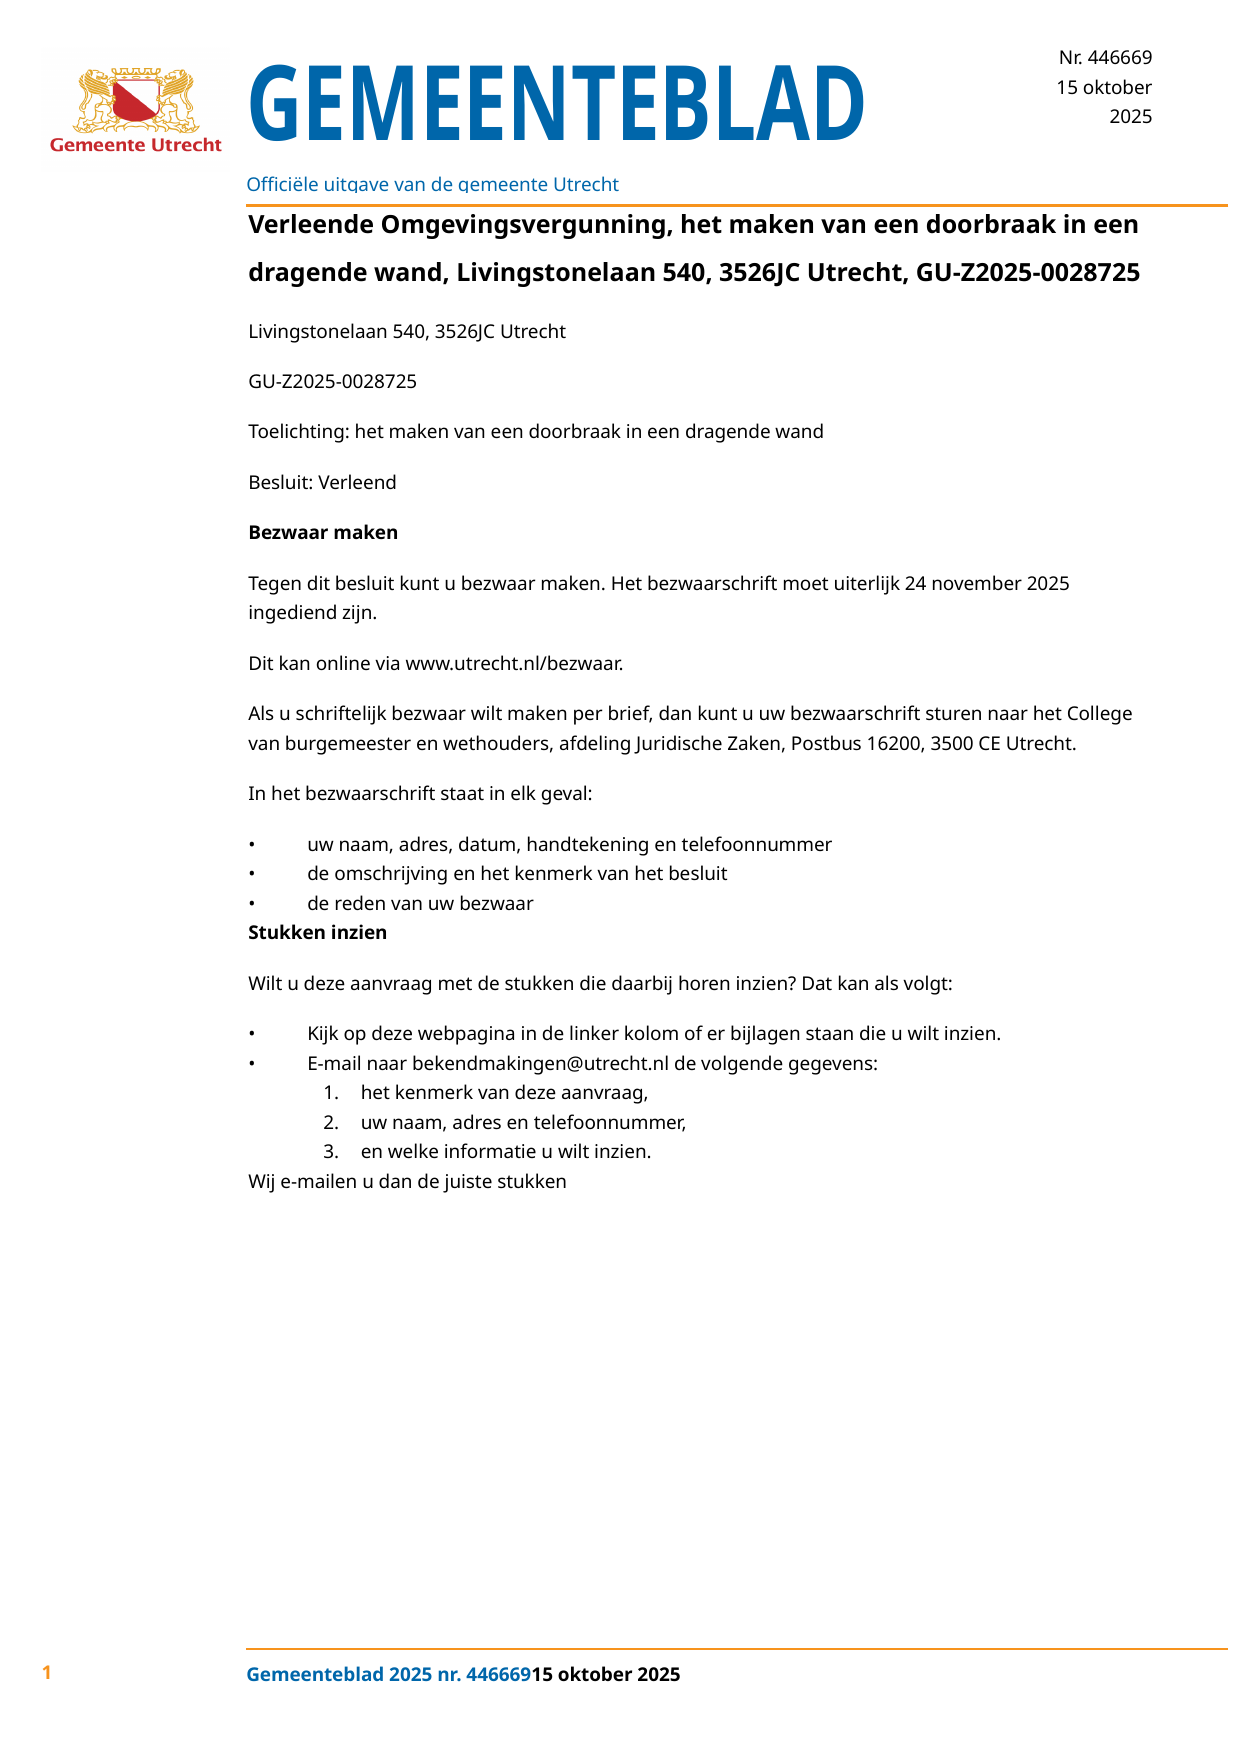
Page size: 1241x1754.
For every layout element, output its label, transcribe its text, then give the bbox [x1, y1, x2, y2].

list en welke informatie u wilt inzien. [323, 1139, 1152, 1164]
text GU-Z2025-0028725 [248, 368, 1152, 394]
text In het bezwaarschrift staat in elk geval: [248, 780, 1152, 806]
list uw naam, adres, datum, handtekening en telefoonnummer [248, 831, 1152, 857]
text Als u schriftelijk bezwaar wilt maken per brief, dan kunt u uw bezwaarschrift sturen naar het College van burgemeester en wethouders, afdeling Juridische Zaken, Postbus 16200, 3500 CE Utrecht. [248, 700, 1152, 756]
text Besluit: Verleend [248, 469, 1152, 495]
list E-mail naar bekendmakingen@utrecht.nl de volgende gegevens: [248, 1050, 1152, 1076]
text Dit kan online via www.utrecht.nl/bezwaar. [248, 650, 1152, 676]
text Tegen dit besluit kunt u bezwaar maken. Het bezwaarschrift moet uiterlijk 24 november 2025 ingediend zijn. [248, 570, 1152, 625]
picture [41, 47, 231, 172]
list de omschrijving en het kenmerk van het besluit [248, 860, 1152, 886]
text Bezwaar maken [248, 519, 1152, 545]
text Stukken inzien [248, 919, 1152, 945]
text Verleende Omgevingsvergunning, het maken van een doorbraak in een dragende wand, Livingstonelaan 540, 3526JC Utrecht, GU-Z2025-0028725 [248, 207, 1152, 288]
text Livingstonelaan 540, 3526JC Utrecht [248, 318, 1152, 344]
list het kenmerk van deze aanvraag, [323, 1079, 1152, 1105]
text Wij e-mailen u dan de juiste stukken [248, 1168, 1152, 1194]
list Kijk op deze webpagina in de linker kolom of er bijlagen staan die u wilt inzien. [248, 1020, 1152, 1046]
list uw naam, adres en telefoonnummer, [323, 1109, 1152, 1135]
text Wilt u deze aanvraag met de stukken die daarbij horen inzien? Dat kan als volgt: [248, 970, 1152, 996]
text Toelichting: het maken van een doorbraak in een dragende wand [248, 419, 1152, 444]
list de reden van uw bezwaar [248, 890, 1152, 916]
